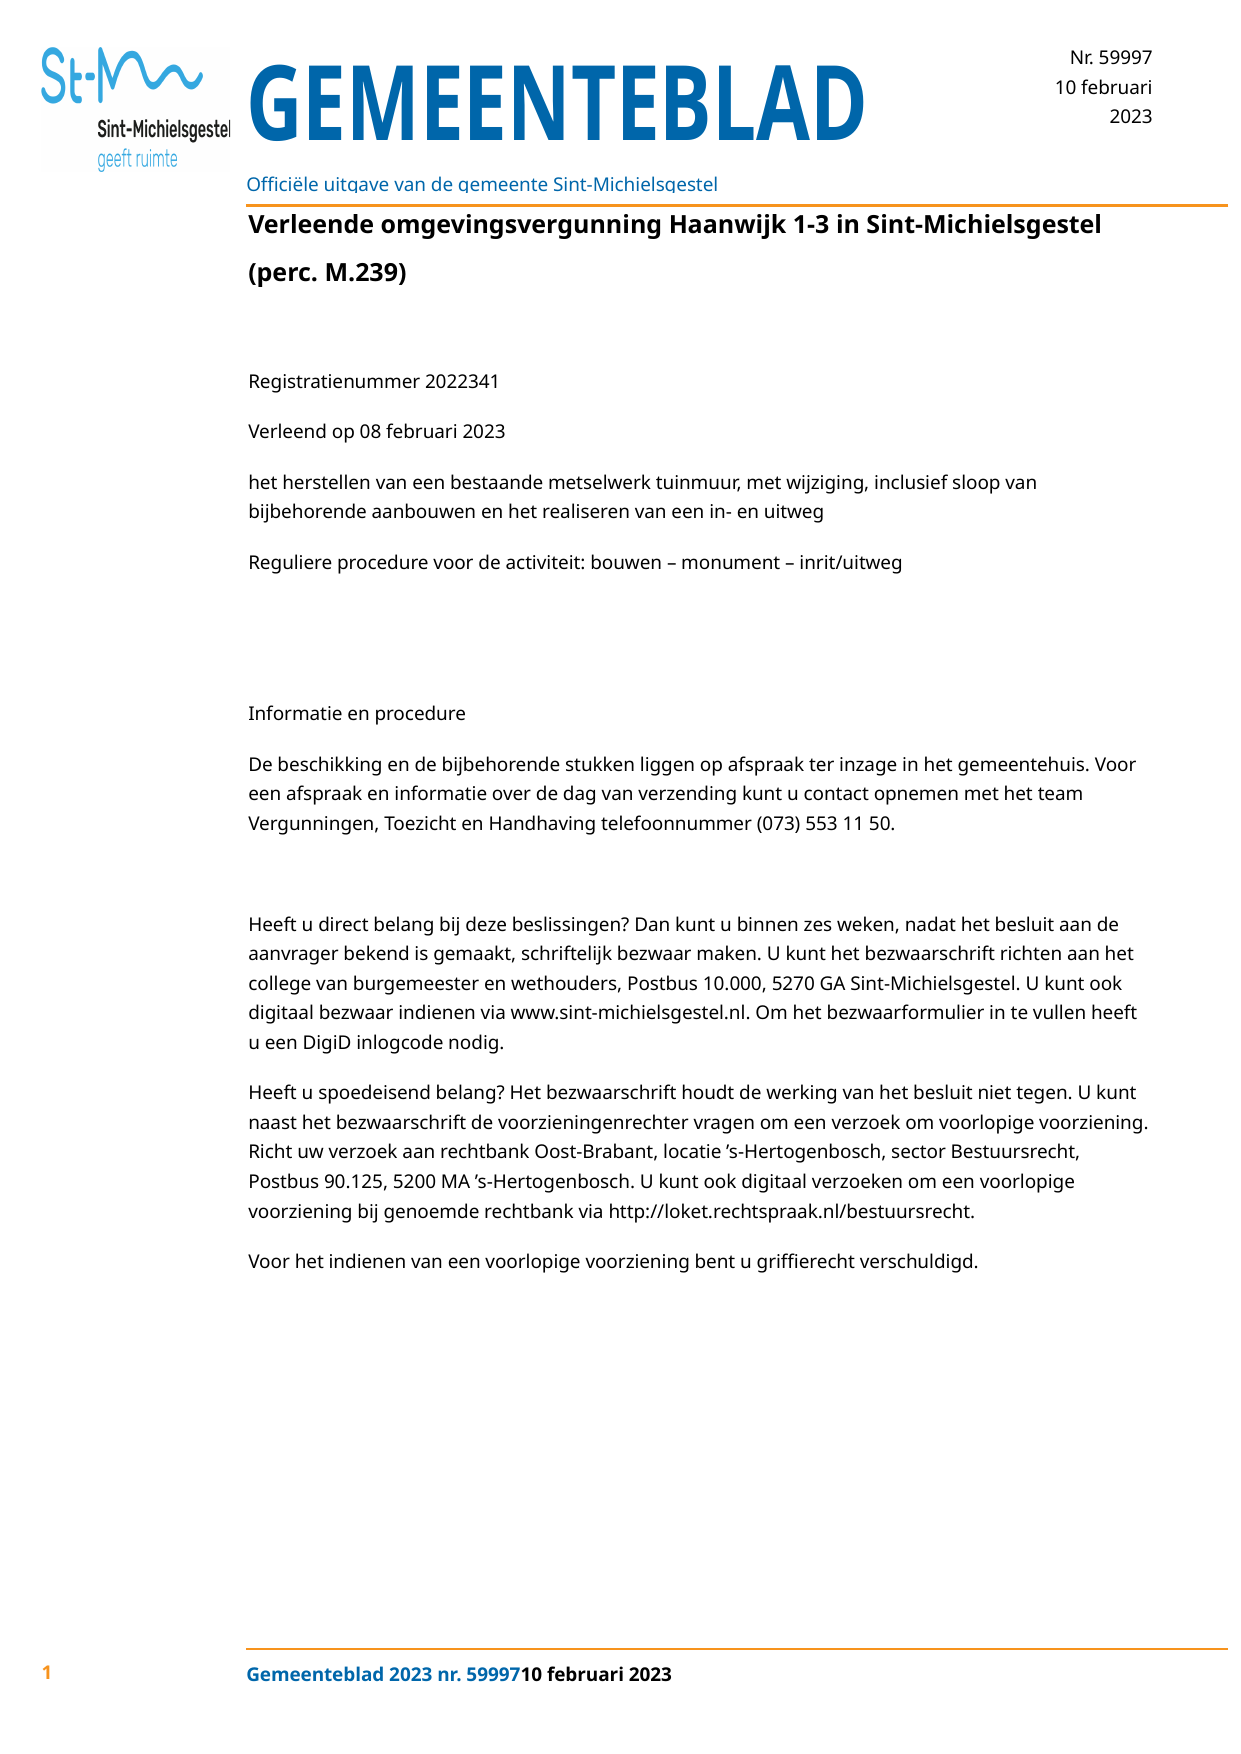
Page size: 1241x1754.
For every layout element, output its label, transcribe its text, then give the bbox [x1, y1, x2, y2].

text Reguliere procedure voor de activiteit: bouwen – monument – inrit/uitweg [248, 549, 1152, 575]
text Heeft u spoedeisend belang? Het bezwaarschrift houdt de werking van het besluit niet tegen. U kunt naast het bezwaarschrift de voorzieningenrechter vragen om een verzoek om voorlopige voorziening. Richt uw verzoek aan rechtbank Oost-Brabant, locatie ’s-Hertogenbosch, sector Bestuursrecht, Postbus 90.125, 5200 MA ’s-Hertogenbosch. U kunt ook digitaal verzoeken om een voorlopige voorziening bij genoemde rechtbank via http://loket.rechtspraak.nl/bestuursrecht. [248, 1079, 1152, 1224]
text Informatie en procedure [248, 700, 1152, 726]
text Registratienummer 2022341 [248, 368, 1152, 394]
text Voor het indienen van een voorlopige voorziening bent u griffierecht verschuldigd. [248, 1248, 1152, 1274]
picture [41, 47, 231, 172]
text Verleende omgevingsvergunning Haanwijk 1-3 in Sint-Michielsgestel (perc. M.239) [248, 207, 1152, 288]
text Heeft u direct belang bij deze beslissingen? Dan kunt u binnen zes weken, nadat het besluit aan de aanvrager bekend is gemaakt, schriftelijk bezwaar maken. U kunt het bezwaarschrift richten aan het college van burgemeester en wethouders, Postbus 10.000, 5270 GA Sint-Michielsgestel. U kunt ook digitaal bezwaar indienen via www.sint-michielsgestel.nl. Om het bezwaarformulier in te vullen heeft u een DigiD inlogcode nodig. [248, 911, 1152, 1055]
text De beschikking en de bijbehorende stukken liggen op afspraak ter inzage in het gemeentehuis. Voor een afspraak en informatie over de dag van verzending kunt u contact opnemen met het team Vergunningen, Toezicht en Handhaving telefoonnummer (073) 553 11 50. [248, 751, 1152, 836]
text het herstellen van een bestaande metselwerk tuinmuur, met wijziging, inclusief sloop van bijbehorende aanbouwen en het realiseren van een in- en uitweg [248, 469, 1152, 524]
text Verleend op 08 februari 2023 [248, 419, 1152, 444]
